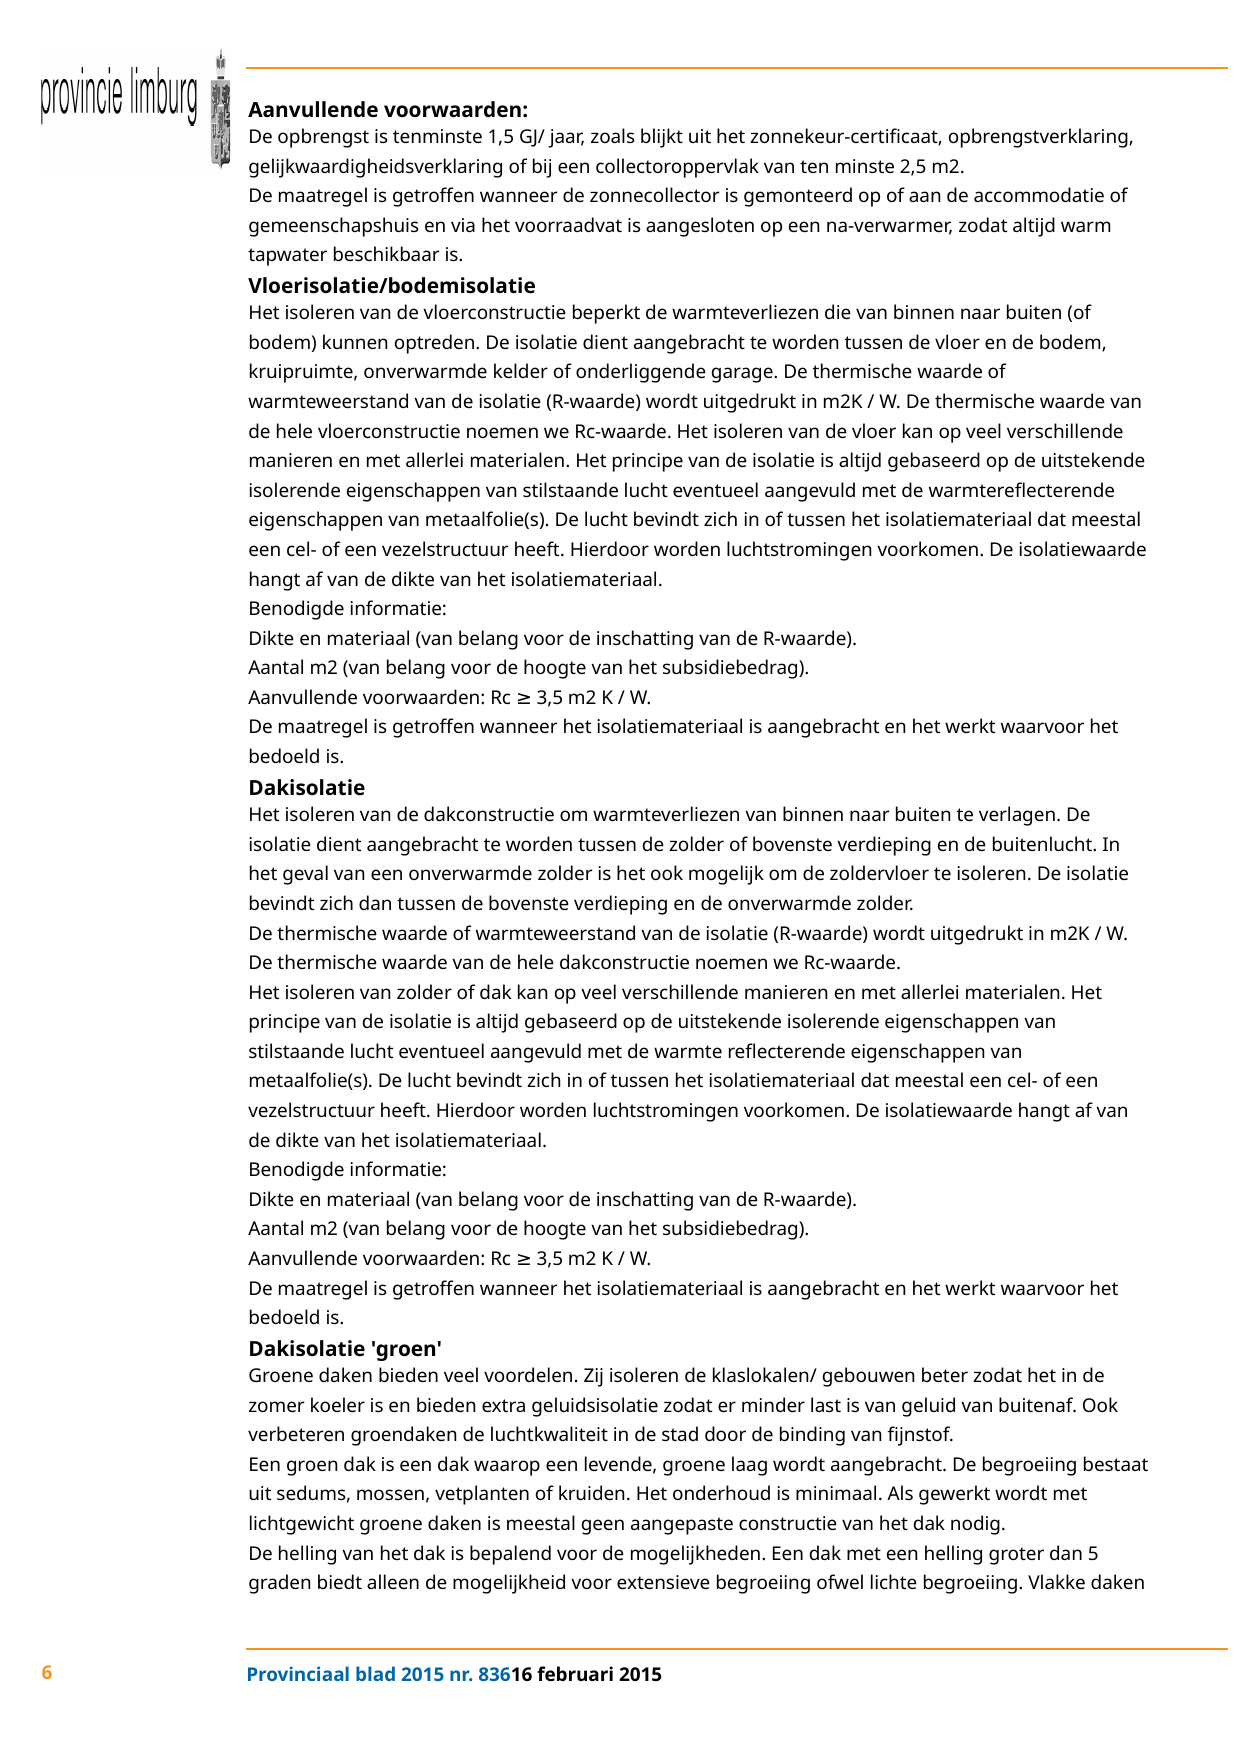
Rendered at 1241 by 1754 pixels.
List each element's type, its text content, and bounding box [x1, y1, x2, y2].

picture [41, 47, 231, 172]
text gelijkwaardigheidsverklaring of bij een collectoroppervlak van ten minste 2,5 m2. [248, 153, 1152, 178]
text Aantal m2 (van belang voor de hoogte van het subsidiebedrag). [248, 654, 1152, 680]
text Dikte en materiaal (van belang voor de inschatting van de R-waarde). [248, 1186, 1152, 1212]
text Aantal m2 (van belang voor de hoogte van het subsidiebedrag). [248, 1216, 1152, 1241]
text Dakisolatie 'groen' [248, 1334, 1152, 1362]
text De maatregel is getroffen wanneer de zonnecollector is gemonteerd op of aan de accommodatie of gemeenschapshuis en via het voorraadvat is aangesloten op een na-verwarmer, zodat altijd warm tapwater beschikbaar is. [248, 182, 1152, 267]
text Dakisolatie [248, 773, 1152, 801]
text Aanvullende voorwaarden: Rc ≥ 3,5 m2 K / W. [248, 684, 1152, 710]
text Het isoleren van de vloerconstructie beperkt de warmteverliezen die van binnen naar buiten (of bodem) kunnen optreden. De isolatie dient aangebracht te worden tussen de vloer en de bodem, kruipruimte, onverwarmde kelder of onderliggende garage. De thermische waarde of warmteweerstand van de isolatie (R-waarde) wordt uitgedrukt in m2K / W. De thermische waarde van de hele vloerconstructie noemen we Rc-waarde. Het isoleren van de vloer kan op veel verschillende manieren en met allerlei materialen. Het principe van de isolatie is altijd gebaseerd op de uitstekende isolerende eigenschappen van stilstaande lucht eventueel aangevuld met de warmtereflecterende eigenschappen van metaalfolie(s). De lucht bevindt zich in of tussen het isolatiemateriaal dat meestal een cel- of een vezelstructuur heeft. Hierdoor worden luchtstromingen voorkomen. De isolatiewaarde hangt af van de dikte van het isolatiemateriaal. [248, 299, 1152, 592]
text Dikte en materiaal (van belang voor de inschatting van de R-waarde). [248, 625, 1152, 651]
text Aanvullende voorwaarden: Rc ≥ 3,5 m2 K / W. [248, 1245, 1152, 1271]
text De maatregel is getroffen wanneer het isolatiemateriaal is aangebracht en het werkt waarvoor het bedoeld is. [248, 1275, 1152, 1330]
text Het isoleren van zolder of dak kan op veel verschillende manieren en met allerlei materialen. Het principe van de isolatie is altijd gebaseerd op de uitstekende isolerende eigenschappen van stilstaande lucht eventueel aangevuld met de warmte reflecterende eigenschappen van metaalfolie(s). De lucht bevindt zich in of tussen het isolatiemateriaal dat meestal een cel- of een vezelstructuur heeft. Hierdoor worden luchtstromingen voorkomen. De isolatiewaarde hangt af van de dikte van het isolatiemateriaal. [248, 979, 1152, 1152]
text De opbrengst is tenminste 1,5 GJ/ jaar, zoals blijkt uit het zonnekeur-certificaat, opbrengstverklaring, [248, 123, 1152, 149]
text De thermische waarde of warmteweerstand van de isolatie (R-waarde) wordt uitgedrukt in m2K / W. De thermische waarde van de hele dakconstructie noemen we Rc-waarde. [248, 920, 1152, 975]
text De maatregel is getroffen wanneer het isolatiemateriaal is aangebracht en het werkt waarvoor het bedoeld is. [248, 714, 1152, 769]
text Aanvullende voorwaarden: [248, 95, 1152, 123]
text Een groen dak is een dak waarop een levende, groene laag wordt aangebracht. De begroeiing bestaat uit sedums, mossen, vetplanten of kruiden. Het onderhoud is minimaal. Als gewerkt wordt met lichtgewicht groene daken is meestal geen aangepaste constructie van het dak nodig. [248, 1451, 1152, 1536]
text Het isoleren van de dakconstructie om warmteverliezen van binnen naar buiten te verlagen. De isolatie dient aangebracht te worden tussen de zolder of bovenste verdieping en de buitenlucht. In het geval van een onverwarmde zolder is het ook mogelijk om de zoldervloer te isoleren. De isolatie bevindt zich dan tussen de bovenste verdieping en de onverwarmde zolder. [248, 801, 1152, 916]
text De helling van het dak is bepalend voor de mogelijkheden. Een dak met een helling groter dan 5 graden biedt alleen de mogelijkheid voor extensieve begroeiing ofwel lichte begroeiing. Vlakke daken [248, 1540, 1152, 1595]
text Groene daken bieden veel voordelen. Zij isoleren de klaslokalen/ gebouwen beter zodat het in de zomer koeler is en bieden extra geluidsisolatie zodat er minder last is van geluid van buitenaf. Ook verbeteren groendaken de luchtkwaliteit in de stad door de binding van fijnstof. [248, 1362, 1152, 1447]
text Vloerisolatie/bodemisolatie [248, 271, 1152, 299]
text Benodigde informatie: [248, 1156, 1152, 1182]
text Benodigde informatie: [248, 595, 1152, 621]
